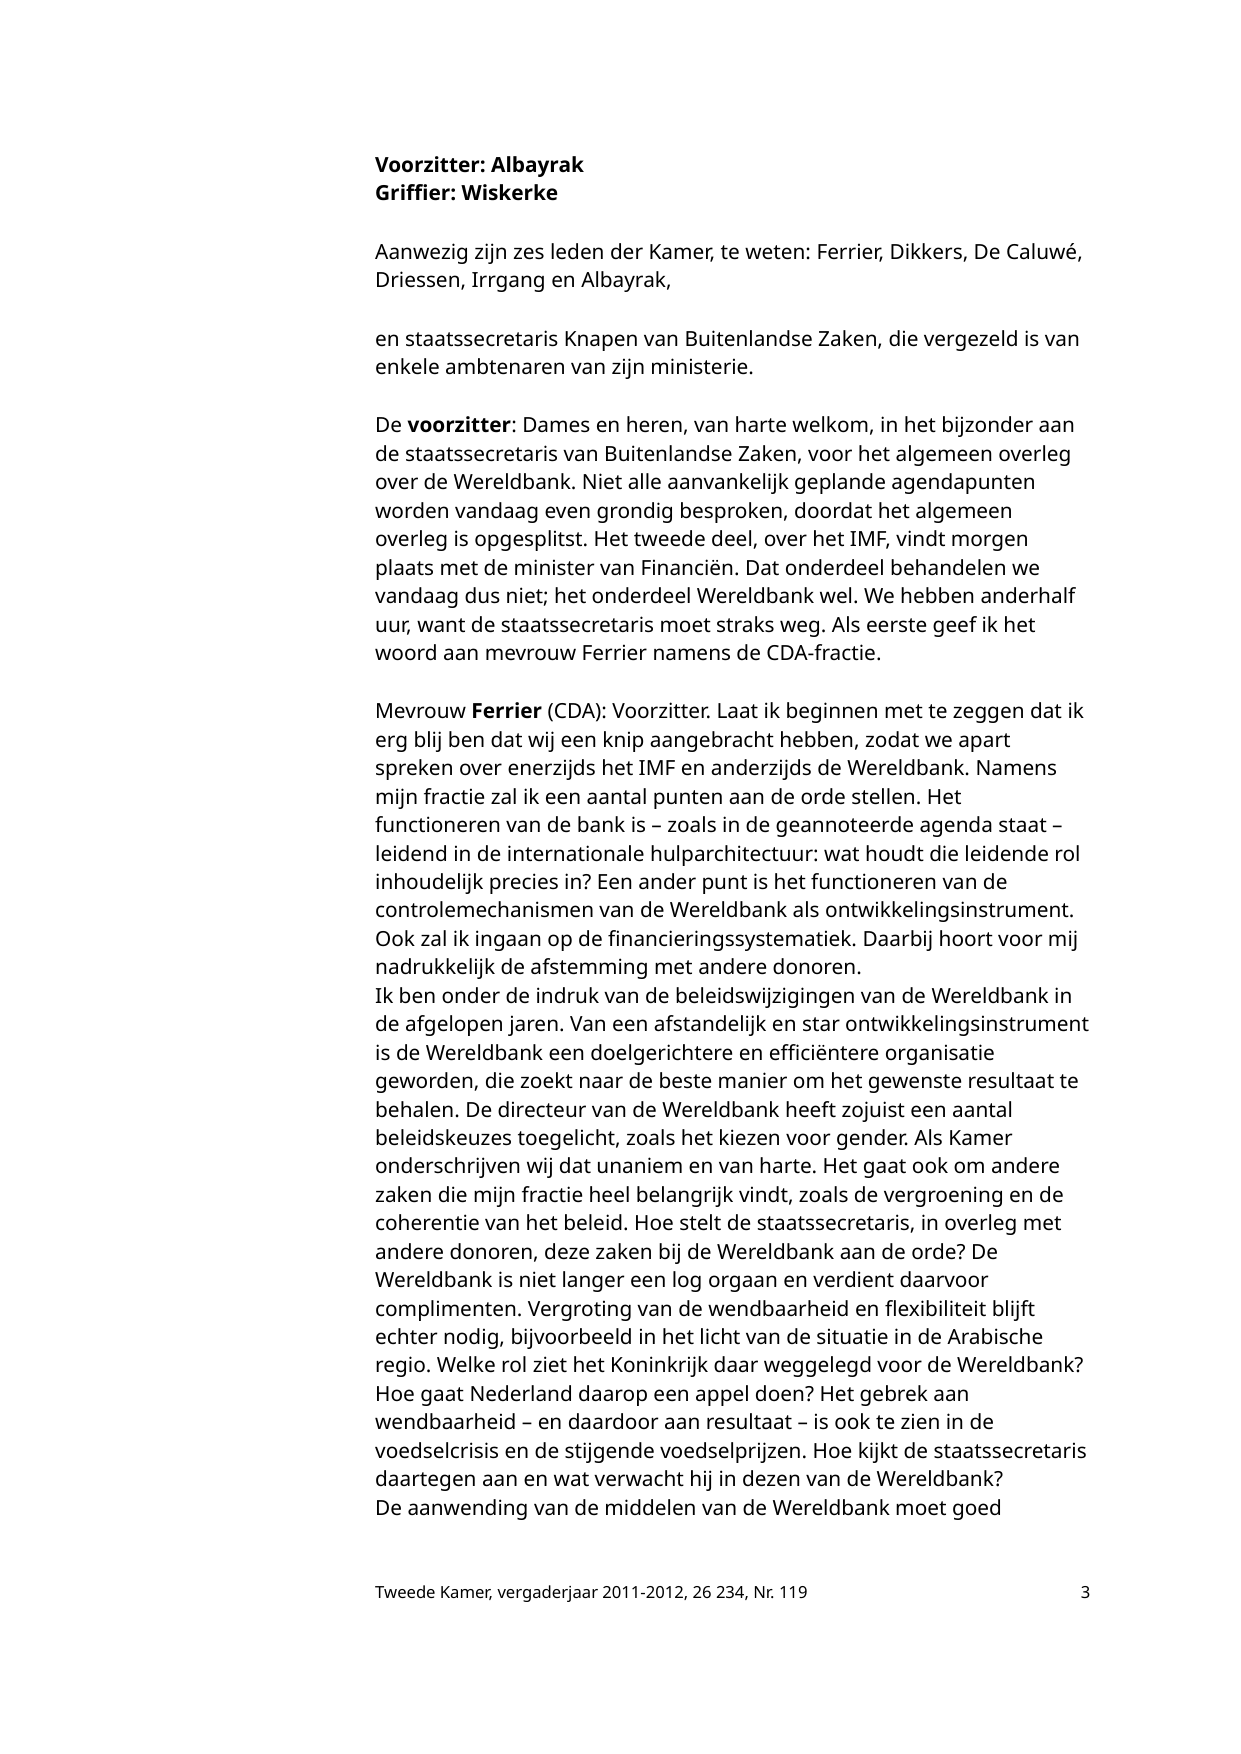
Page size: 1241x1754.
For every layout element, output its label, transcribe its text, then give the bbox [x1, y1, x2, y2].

text De voorzitter: Dames en heren, van harte welkom, in het bijzonder aan de staatssecretaris van Buitenlandse Zaken, voor het algemeen overleg over de Wereldbank. Niet alle aanvankelijk geplande agendapunten worden vandaag even grondig besproken, doordat het algemeen overleg is opgesplitst. Het tweede deel, over het IMF, vindt morgen plaats met de minister van Financiën. Dat onderdeel behandelen we vandaag dus niet; het onderdeel Wereldbank wel. We hebben anderhalf uur, want de staatssecretaris moet straks weg. Als eerste geef ik het woord aan mevrouw Ferrier namens de CDA-fractie. [375, 411, 1090, 667]
text en staatssecretaris Knapen van Buitenlandse Zaken, die vergezeld is van enkele ambtenaren van zijn ministerie. [375, 324, 1090, 381]
text Ik ben onder de indruk van de beleidswijzigingen van de Wereldbank in de afgelopen jaren. Van een afstandelijk en star ontwikkelingsinstrument is de Wereldbank een doelgerichtere en efficiëntere organisatie geworden, die zoekt naar de beste manier om het gewenste resultaat te behalen. De directeur van de Wereldbank heeft zojuist een aantal beleidskeuzes toegelicht, zoals het kiezen voor gender. Als Kamer onderschrijven wij dat unaniem en van harte. Het gaat ook om andere zaken die mijn fractie heel belangrijk vindt, zoals de vergroening en de coherentie van het beleid. Hoe stelt de staatssecretaris, in overleg met andere donoren, deze zaken bij de Wereldbank aan de orde? De Wereldbank is niet langer een log orgaan en verdient daarvoor complimenten. Vergroting van de wendbaarheid en flexibiliteit blijft echter nodig, bijvoorbeeld in het licht van de situatie in de Arabische regio. Welke rol ziet het Koninkrijk daar weggelegd voor de Wereldbank? Hoe gaat Nederland daarop een appel doen? Het gebrek aan wendbaarheid – en daardoor aan resultaat – is ook te zien in de voedselcrisis en de stijgende voedselprijzen. Hoe kijkt de staatssecretaris daartegen aan en wat verwacht hij in dezen van de Wereldbank? [375, 981, 1090, 1493]
text Griffier: Wiskerke [375, 178, 1090, 207]
text Mevrouw Ferrier (CDA): Voorzitter. Laat ik beginnen met te zeggen dat ik erg blij ben dat wij een knip aangebracht hebben, zodat we apart spreken over enerzijds het IMF en anderzijds de Wereldbank. Namens mijn fractie zal ik een aantal punten aan de orde stellen. Het functioneren van de bank is – zoals in de geannoteerde agenda staat – leidend in de internationale hulparchitectuur: wat houdt die leidende rol inhoudelijk precies in? Een ander punt is het functioneren van de controlemechanismen van de Wereldbank als ontwikkelingsinstrument. Ook zal ik ingaan op de financieringssystematiek. Daarbij hoort voor mij nadrukkelijk de afstemming met andere donoren. [375, 697, 1090, 981]
text Aanwezig zijn zes leden der Kamer, te weten: Ferrier, Dikkers, De Caluwé, Driessen, Irrgang en Albayrak, [375, 237, 1090, 294]
text De aanwending van de middelen van de Wereldbank moet goed [375, 1493, 1090, 1521]
text Voorzitter: Albayrak [375, 150, 1090, 178]
